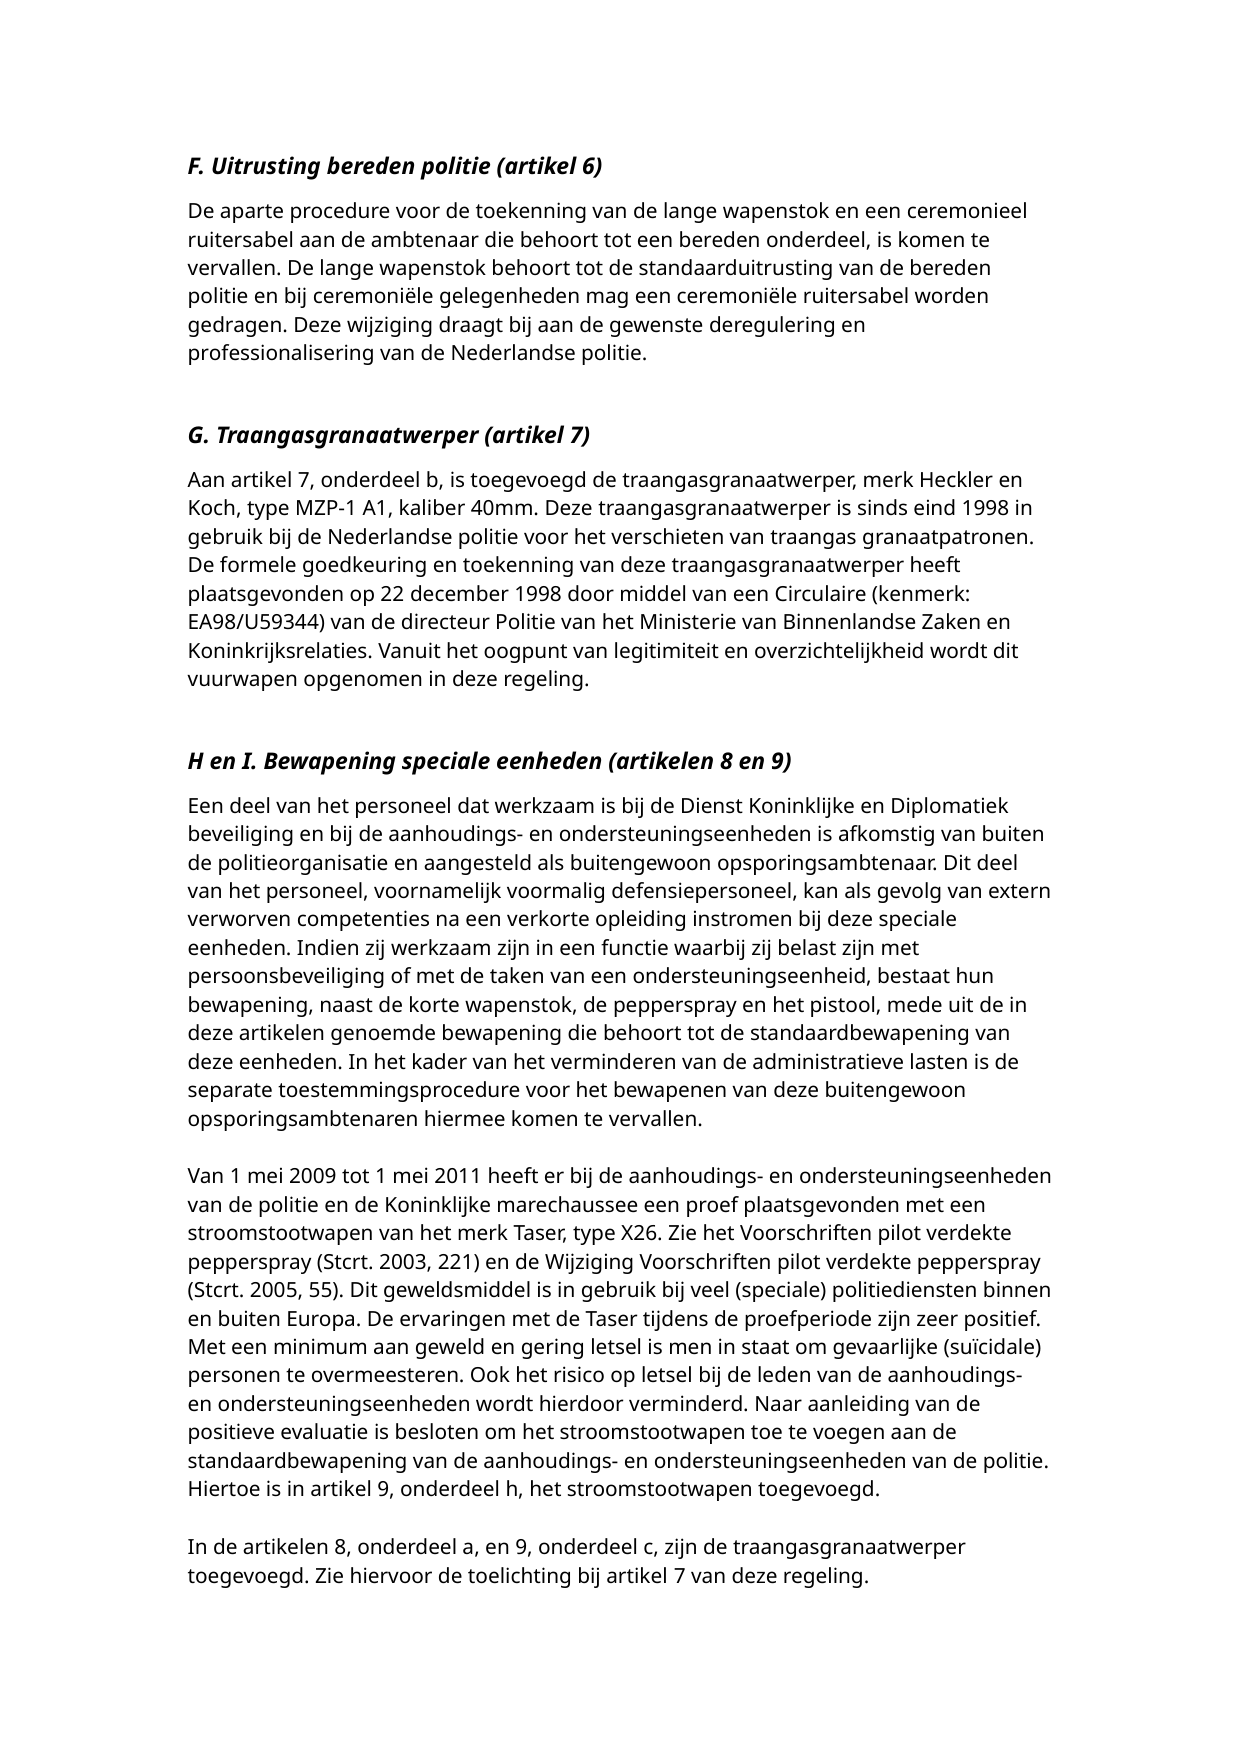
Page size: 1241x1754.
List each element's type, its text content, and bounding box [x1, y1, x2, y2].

text Aan artikel 7, onderdeel b, is toegevoegd de traangasgranaatwerper, merk Heckler en Koch, type MZP-1 A1, kaliber 40mm. Deze traangasgranaatwerper is sinds eind 1998 in gebruik bij de Nederlandse politie voor het verschieten van traangas granaatpatronen. De formele goedkeuring en toekenning van deze traangasgranaatwerper heeft plaatsgevonden op 22 december 1998 door middel van een Circulaire (kenmerk: EA98/U59344) van de directeur Politie van het Ministerie van Binnenlandse Zaken en Koninkrijksrelaties. Vanuit het oogpunt van legitimiteit en overzichtelijkheid wordt dit vuurwapen opgenomen in deze regeling. [187, 465, 1053, 693]
text Een deel van het personeel dat werkzaam is bij de Dienst Koninklijke en Diplomatiek beveiliging en bij de aanhoudings- en ondersteuningseenheden is afkomstig van buiten de politieorganisatie en aangesteld als buitengewoon opsporingsambtenaar. Dit deel van het personeel, voornamelijk voormalig defensiepersoneel, kan als gevolg van extern verworven competenties na een verkorte opleiding instromen bij deze speciale eenheden. Indien zij werkzaam zijn in een functie waarbij zij belast zijn met persoonsbeveiliging of met de taken van een ondersteuningseenheid, bestaat hun bewapening, naast de korte wapenstok, de pepperspray en het pistool, mede uit de in deze artikelen genoemde bewapening die behoort tot de standaardbewapening van deze eenheden. In het kader van het verminderen van de administratieve lasten is de separate toestemmingsprocedure voor het bewapenen van deze buitengewoon opsporingsambtenaren hiermee komen te vervallen. [187, 791, 1053, 1132]
text In de artikelen 8, onderdeel a, en 9, onderdeel c, zijn de traangasgranaatwerper toegevoegd. Zie hiervoor de toelichting bij artikel 7 van deze regeling. [187, 1532, 1053, 1589]
text Van 1 mei 2009 tot 1 mei 2011 heeft er bij de aanhoudings- en ondersteuningseenheden van de politie en de Koninklijke marechaussee een proef plaatsgevonden met een stroomstootwapen van het merk Taser, type X26. Zie het Voorschriften pilot verdekte pepperspray (Stcrt. 2003, 221) en de Wijziging Voorschriften pilot verdekte pepperspray (Stcrt. 2005, 55). Dit geweldsmiddel is in gebruik bij veel (speciale) politiediensten binnen en buiten Europa. De ervaringen met de Taser tijdens de proefperiode zijn zeer positief. Met een minimum aan geweld en gering letsel is men in staat om gevaarlijke (suïcidale) personen te overmeesteren. Ook het risico op letsel bij de leden van de aanhoudings- en ondersteuningseenheden wordt hierdoor verminderd. Naar aanleiding van de positieve evaluatie is besloten om het stroomstootwapen toe te voegen aan de standaardbewapening van de aanhoudings- en ondersteuningseenheden van de politie. Hiertoe is in artikel 9, onderdeel h, het stroomstootwapen toegevoegd. [187, 1162, 1053, 1503]
text De aparte procedure voor de toekenning van de lange wapenstok en een ceremonieel ruitersabel aan de ambtenaar die behoort tot een bereden onderdeel, is komen te vervallen. De lange wapenstok behoort tot de standaarduitrusting van de bereden politie en bij ceremoniële gelegenheden mag een ceremoniële ruitersabel worden gedragen. Deze wijziging draagt bij aan de gewenste deregulering en professionalisering van de Nederlandse politie. [187, 196, 1053, 367]
subtitle H en I. Bewapening speciale eenheden (artikelen 8 en 9) [187, 744, 1053, 776]
subtitle G. Traangasgranaatwerper (artikel 7) [187, 419, 1053, 450]
subtitle F. Uitrusting bereden politie (artikel 6) [187, 150, 1053, 181]
